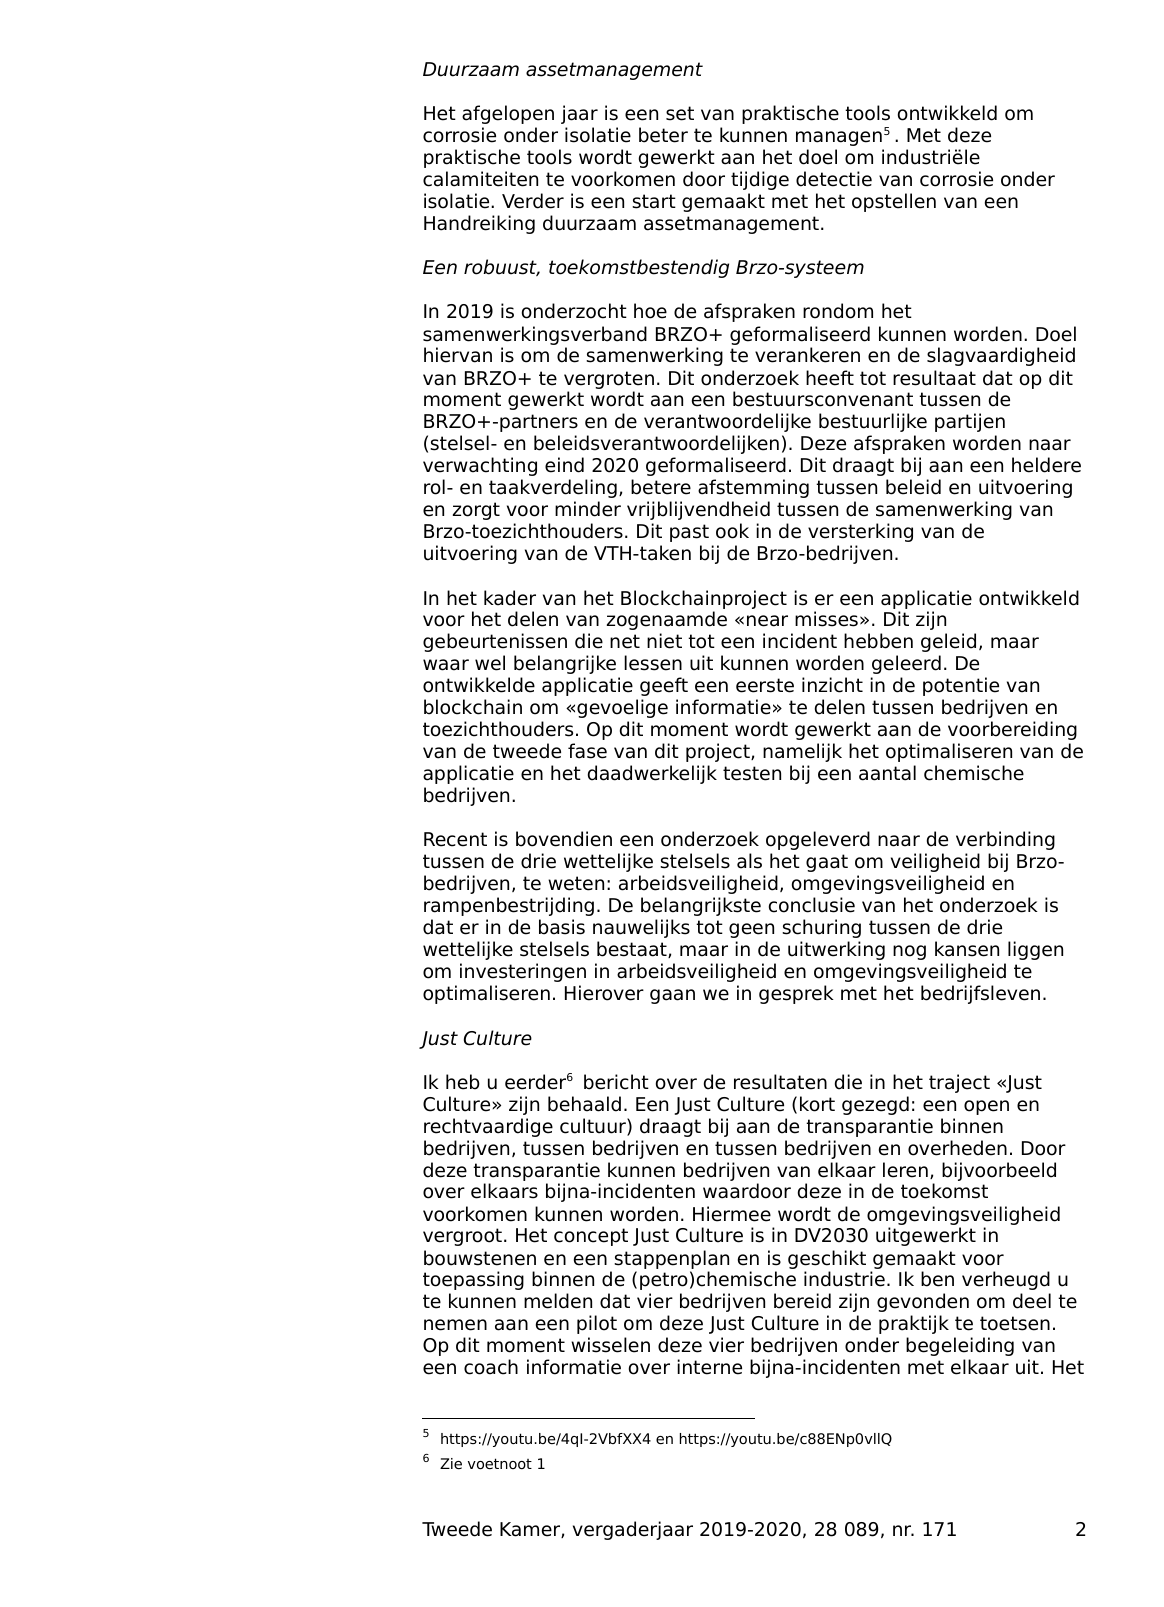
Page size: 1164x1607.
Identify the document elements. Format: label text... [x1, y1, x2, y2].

text Recent is bovendien een onderzoek opgeleverd naar de verbinding tussen de drie wettelijke stelsels als het gaat om veiligheid bij Brzo-bedrijven, te weten: arbeidsveiligheid, omgevingsveiligheid en rampenbestrijding. De belangrijkste conclusie van het onderzoek is dat er in de basis nauwelijks tot geen schuring tussen de drie wettelijke stelsels bestaat, maar in de uitwerking nog kansen liggen om investeringen in arbeidsveiligheid en omgevingsveiligheid te optimaliseren. Hierover gaan we in gesprek met het bedrijfsleven. [422, 829, 1087, 1005]
subtitle Just Culture [422, 1027, 1087, 1049]
text Het afgelopen jaar is een set van praktische tools ontwikkeld om corrosie onder isolatie beter te kunnen managen. Met deze praktische tools wordt gewerkt aan het doel om industriële calamiteiten te voorkomen door tijdige detectie van corrosie onder isolatie. Verder is een start gemaakt met het opstellen van een Handreiking duurzaam assetmanagement. [422, 103, 1087, 235]
text In het kader van het Blockchainproject is er een applicatie ontwikkeld voor het delen van zogenaamde «near misses». Dit zijn gebeurtenissen die net niet tot een incident hebben geleid, maar waar wel belangrijke lessen uit kunnen worden geleerd. De ontwikkelde applicatie geeft een eerste inzicht in de potentie van blockchain om «gevoelige informatie» te delen tussen bedrijven en toezichthouders. Op dit moment wordt gewerkt aan de voorbereiding van de tweede fase van dit project, namelijk het optimaliseren van de applicatie en het daadwerkelijk testen bij een aantal chemische bedrijven. [422, 587, 1087, 807]
subtitle Duurzaam assetmanagement [422, 59, 1087, 81]
subtitle Een robuust, toekomstbestendig Brzo-systeem [422, 257, 1087, 279]
text In 2019 is onderzocht hoe de afspraken rondom het samenwerkingsverband BRZO+ geformaliseerd kunnen worden. Doel hiervan is om de samenwerking te verankeren en de slagvaardigheid van BRZO+ te vergroten. Dit onderzoek heeft tot resultaat dat op dit moment gewerkt wordt aan een bestuursconvenant tussen de BRZO+-partners en de verantwoordelijke bestuurlijke partijen (stelsel- en beleidsverantwoordelijken). Deze afspraken worden naar verwachting eind 2020 geformaliseerd. Dit draagt bij aan een heldere rol- en taakverdeling, betere afstemming tussen beleid en uitvoering en zorgt voor minder vrijblijvendheid tussen de samenwerking van Brzo-toezichthouders. Dit past ook in de versterking van de uitvoering van de VTH-taken bij de Brzo-bedrijven. [422, 301, 1087, 565]
text Ik heb u eerder bericht over de resultaten die in het traject «Just Culture» zijn behaald. Een Just Culture (kort gezegd: een open en rechtvaardige cultuur) draagt bij aan de transparantie binnen bedrijven, tussen bedrijven en tussen bedrijven en overheden. Door deze transparantie kunnen bedrijven van elkaar leren, bijvoorbeeld over elkaars bijna-incidenten waardoor deze in de toekomst voorkomen kunnen worden. Hiermee wordt de omgevingsveiligheid vergroot. Het concept Just Culture is in DV2030 uitgewerkt in bouwstenen en een stappenplan en is geschikt gemaakt voor toepassing binnen de (petro)chemische industrie. Ik ben verheugd u te kunnen melden dat vier bedrijven bereid zijn gevonden om deel te nemen aan een pilot om deze Just Culture in de praktijk te toetsen. Op dit moment wisselen deze vier bedrijven onder begeleiding van een coach informatie over interne bijna-incidenten met elkaar uit. Het [422, 1072, 1087, 1379]
text https://youtu.be/4qI-2VbfXX4 en https://youtu.be/c88ENp0vllQ [422, 1427, 1087, 1449]
text Zie voetnoot 1 [422, 1452, 1087, 1474]
